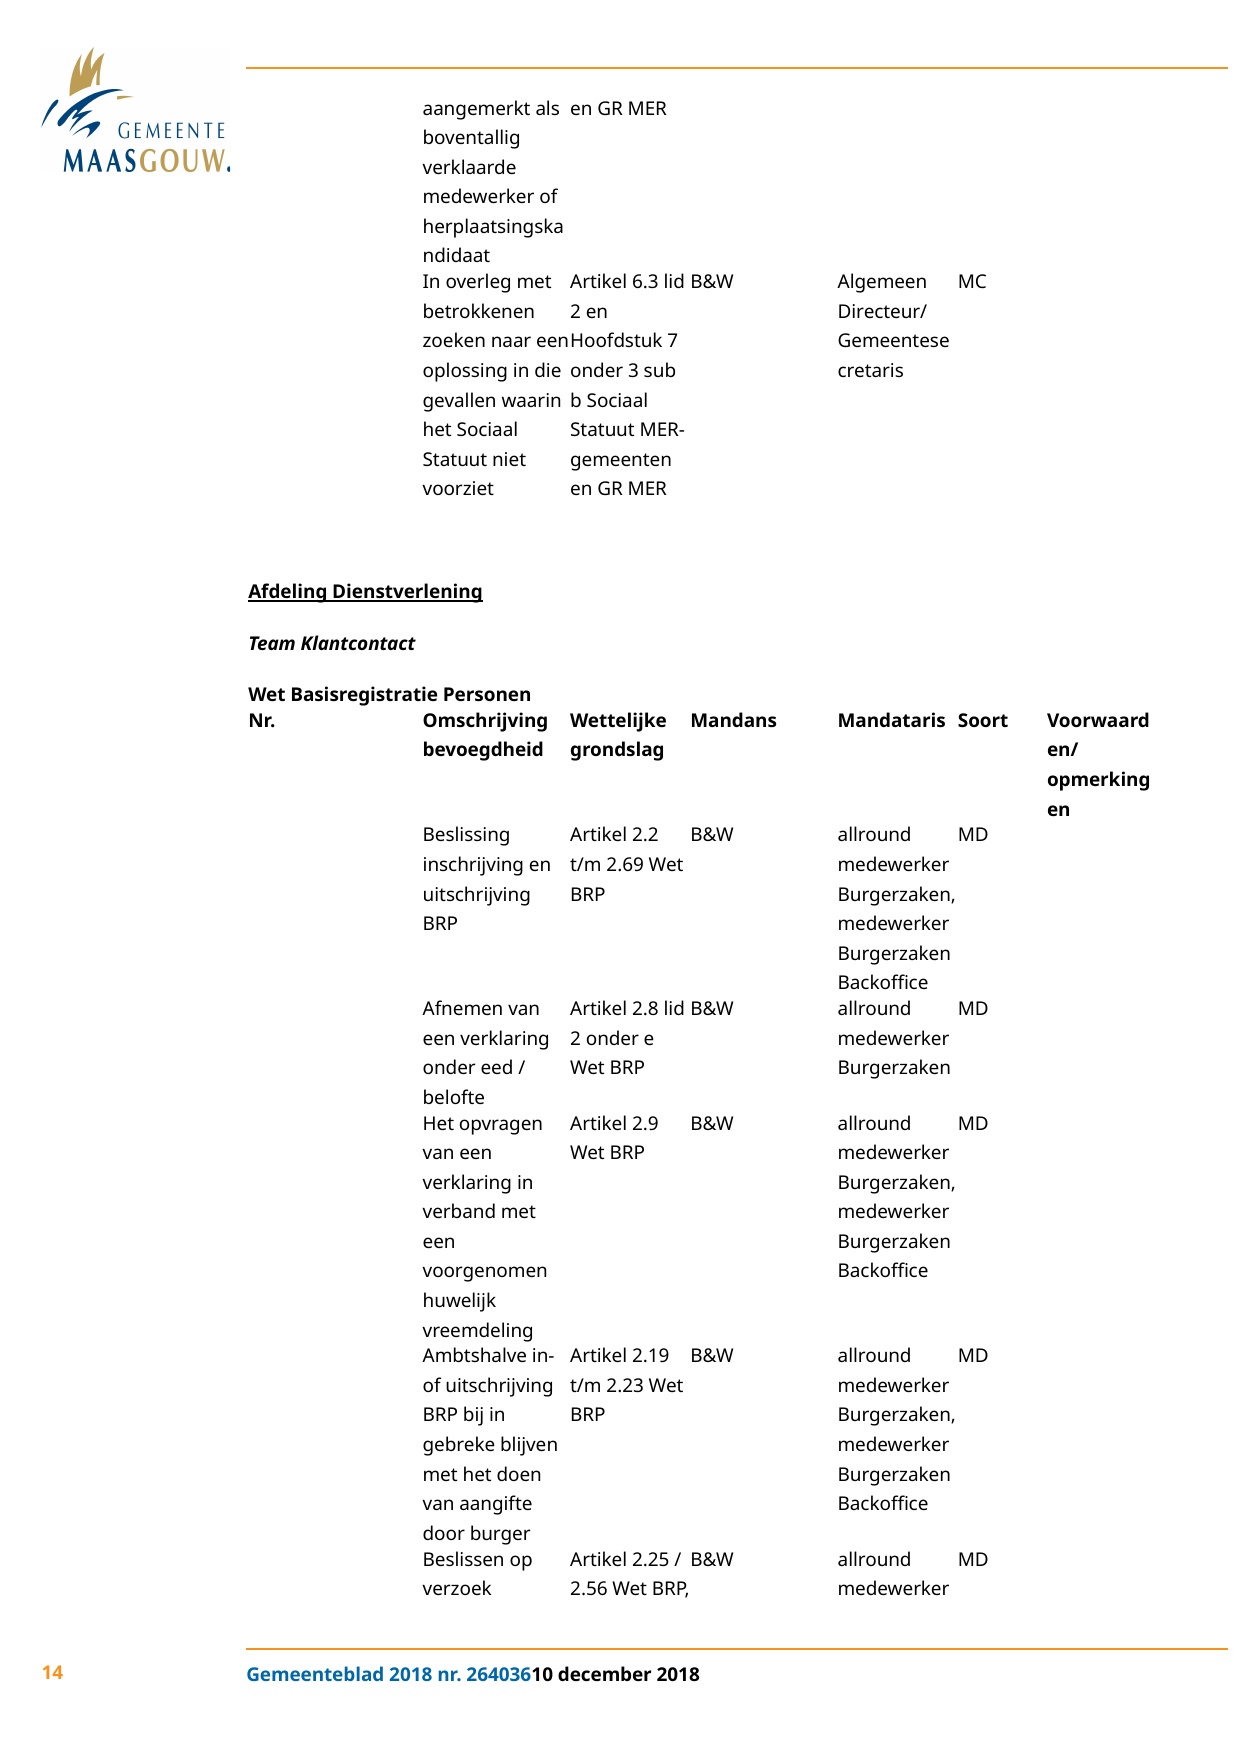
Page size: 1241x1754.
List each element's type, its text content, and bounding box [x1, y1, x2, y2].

table_cell Algemeen Directeur/ Gemeentesecretaris [838, 269, 958, 501]
table_cell [690, 630, 837, 656]
table_cell Nr. [248, 707, 422, 822]
table_cell allround medewerker Burgerzaken [838, 995, 958, 1110]
table_cell [423, 604, 570, 630]
table_cell [838, 501, 958, 527]
table_cell [570, 630, 690, 656]
table_cell Mandataris [838, 707, 958, 822]
table_cell allround medewerker [838, 1546, 958, 1601]
table_cell MC [958, 269, 1047, 501]
table_cell [248, 527, 422, 553]
table_cell MD [958, 1546, 1047, 1601]
table_cell B&W [690, 822, 837, 995]
table_cell [838, 95, 958, 268]
table_cell [838, 553, 958, 578]
table_cell [1047, 656, 1152, 681]
table_cell B&W [690, 995, 837, 1110]
table_cell [690, 527, 837, 553]
table_cell Het opvragen van een verklaring in verband met een voorgenomen huwelijk vreemdeling [423, 1110, 570, 1342]
table_cell [248, 1110, 422, 1342]
table_cell [690, 656, 837, 681]
table_cell [958, 501, 1047, 527]
table_cell Artikel 6.3 lid 2 en Hoofdstuk 7 onder 3 sub b Sociaal Statuut MER-gemeenten en GR MER [570, 269, 690, 501]
table_cell [248, 995, 422, 1110]
table_cell Artikel 2.25 / 2.56 Wet BRP, [570, 1546, 690, 1601]
table_cell [958, 553, 1047, 578]
table_cell [570, 656, 690, 681]
table_cell Soort [958, 707, 1047, 822]
table_cell MD [958, 1110, 1047, 1342]
table_cell [958, 630, 1047, 656]
table_cell Artikel 2.9 Wet BRP [570, 1110, 690, 1342]
table_cell [423, 656, 570, 681]
table_cell [570, 579, 690, 604]
table_cell [1047, 995, 1152, 1110]
table_cell [570, 604, 690, 630]
table_cell Wettelijke grondslag [570, 707, 690, 822]
table_cell [1047, 604, 1152, 630]
table_cell allround medewerker Burgerzaken, medewerker Burgerzaken Backoffice [838, 822, 958, 995]
table_cell Mandans [690, 707, 837, 822]
table_cell [838, 604, 958, 630]
table_cell [958, 579, 1047, 604]
table_cell [838, 656, 958, 681]
table_cell [958, 604, 1047, 630]
table_cell [570, 553, 690, 578]
table_cell [958, 681, 1047, 707]
table_cell [423, 501, 570, 527]
table_cell [690, 95, 837, 268]
table_cell Afnemen van een verklaring onder eed / belofte [423, 995, 570, 1110]
table_cell MD [958, 1343, 1047, 1546]
table_cell [248, 1343, 422, 1546]
table_cell allround medewerker Burgerzaken, medewerker Burgerzaken Backoffice [838, 1110, 958, 1342]
table_cell [1047, 1546, 1152, 1601]
table_cell [1047, 553, 1152, 578]
table_cell [570, 527, 690, 553]
table_cell [838, 630, 958, 656]
table_cell Voorwaarden/ opmerkingen [1047, 707, 1152, 822]
table_cell [1047, 527, 1152, 553]
table_cell [690, 501, 837, 527]
table_cell [958, 95, 1047, 268]
table_cell Beslissing inschrijving en uitschrijving BRP [423, 822, 570, 995]
table_cell [1047, 501, 1152, 527]
table_cell [248, 656, 422, 681]
table_cell [1047, 269, 1152, 501]
table_cell Team Klantcontact [248, 630, 570, 656]
table_cell Artikel 2.2 t/m 2.69 Wet BRP [570, 822, 690, 995]
table_cell [838, 527, 958, 553]
table_cell [248, 822, 422, 995]
table_cell en GR MER [570, 95, 690, 268]
table_cell [570, 501, 690, 527]
table_cell B&W [690, 1110, 837, 1342]
table_cell [690, 579, 837, 604]
table_cell [1047, 630, 1152, 656]
table_cell Afdeling Dienstverlening [248, 579, 570, 604]
table_cell [1047, 1343, 1152, 1546]
table_cell B&W [690, 1546, 837, 1601]
table_cell [1047, 1110, 1152, 1342]
table_cell [248, 501, 422, 527]
table_cell Beslissen op verzoek [423, 1546, 570, 1601]
table_cell B&W [690, 269, 837, 501]
table_cell Omschrijving bevoegdheid [423, 707, 570, 822]
table_cell [1047, 822, 1152, 995]
table_cell [838, 681, 958, 707]
table_cell [690, 604, 837, 630]
table_cell MD [958, 822, 1047, 995]
table_cell [1047, 95, 1152, 268]
picture [41, 47, 231, 172]
table_cell In overleg met betrokkenen zoeken naar een oplossing in die gevallen waarin het Sociaal Statuut niet voorziet [423, 269, 570, 501]
table_cell [838, 579, 958, 604]
table_cell Wet Basisregistratie Personen [248, 681, 570, 707]
table_cell [958, 656, 1047, 681]
table_cell allround medewerker Burgerzaken, medewerker Burgerzaken Backoffice [838, 1343, 958, 1546]
table_cell [958, 527, 1047, 553]
table_cell Artikel 2.8 lid 2 onder e Wet BRP [570, 995, 690, 1110]
table_cell [690, 681, 837, 707]
table_cell [248, 553, 422, 578]
table_cell [248, 1546, 422, 1601]
table_cell [1047, 579, 1152, 604]
table_cell B&W [690, 1343, 837, 1546]
table_cell aangemerkt als boventallig verklaarde medewerker of herplaatsingskandidaat [423, 95, 570, 268]
table_cell [1047, 681, 1152, 707]
table_cell [423, 527, 570, 553]
table_cell Ambtshalve in- of uitschrijving BRP bij in gebreke blijven met het doen van aangifte door burger [423, 1343, 570, 1546]
table_cell [248, 604, 422, 630]
table_cell [570, 681, 690, 707]
table_cell [690, 553, 837, 578]
table_cell Artikel 2.19 t/m 2.23 Wet BRP [570, 1343, 690, 1546]
table_cell [423, 553, 570, 578]
table_cell [248, 269, 422, 501]
table_cell MD [958, 995, 1047, 1110]
table_cell [248, 95, 422, 268]
